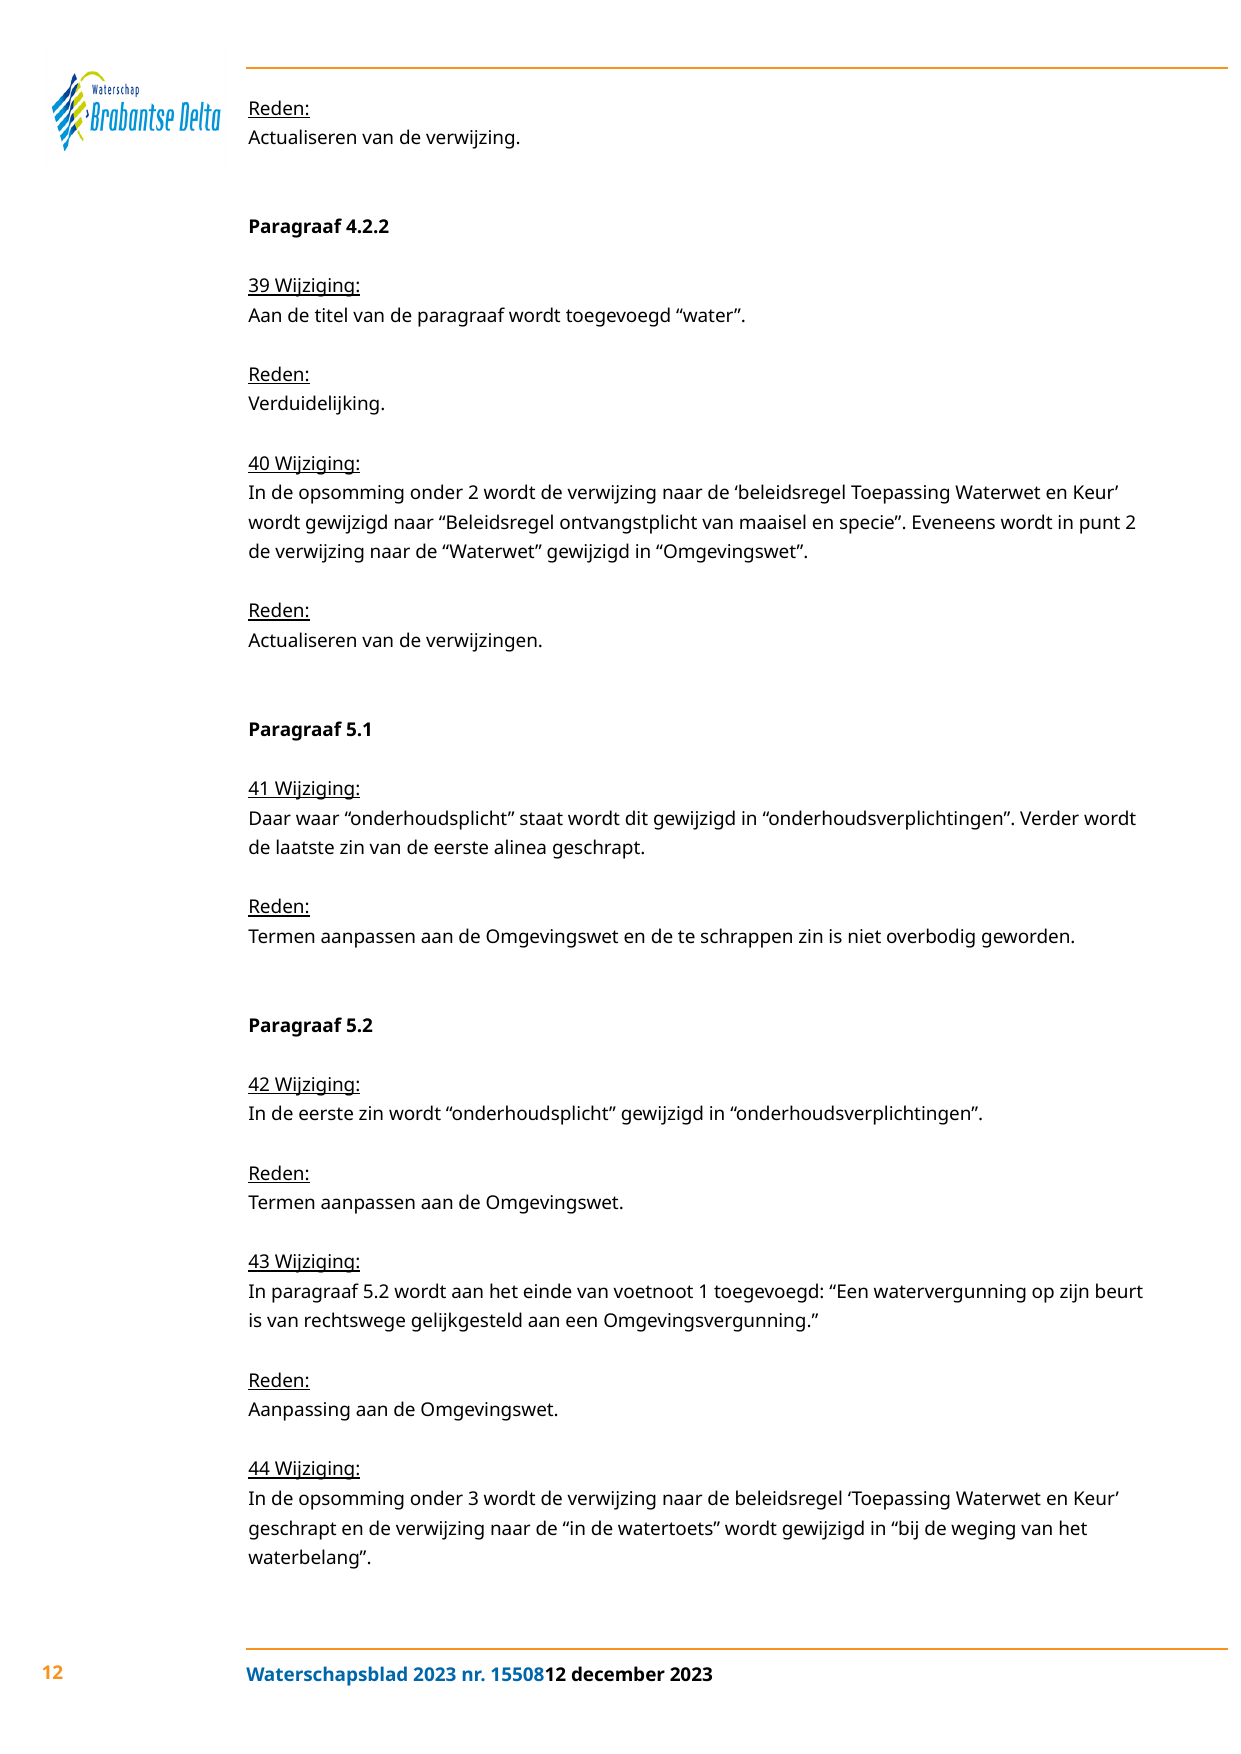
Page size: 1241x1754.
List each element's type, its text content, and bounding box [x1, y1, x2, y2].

text Paragraaf 4.2.2 [248, 213, 1152, 239]
text Reden: [248, 598, 1152, 623]
text Aan de titel van de paragraaf wordt toegevoegd “water”. [248, 302, 1152, 328]
text 39 Wijziging: [248, 272, 1152, 298]
text Reden: [248, 1160, 1152, 1186]
text 40 Wijziging: [248, 450, 1152, 476]
text Reden: [248, 893, 1152, 919]
text Termen aanpassen aan de Omgevingswet en de te schrappen zin is niet overbodig geworden. [248, 923, 1152, 949]
text 43 Wijziging: [248, 1248, 1152, 1274]
text Paragraaf 5.1 [248, 716, 1152, 742]
text Paragraaf 5.2 [248, 1012, 1152, 1038]
text Actualiseren van de verwijzingen. [248, 627, 1152, 653]
text Reden: [248, 95, 1152, 121]
text Daar waar “onderhoudsplicht” staat wordt dit gewijzigd in “onderhoudsverplichtingen”. Verder wordt de laatste zin van de eerste alinea geschrapt. [248, 805, 1152, 860]
text Reden: [248, 361, 1152, 387]
text Actualiseren van de verwijzing. [248, 124, 1152, 150]
text In de opsomming onder 2 wordt de verwijzing naar de ‘beleidsregel Toepassing Waterwet en Keur’ wordt gewijzigd naar “Beleidsregel ontvangstplicht van maaisel en specie”. Eveneens wordt in punt 2 de verwijzing naar de “Waterwet” gewijzigd in “Omgevingswet”. [248, 479, 1152, 564]
text In de opsomming onder 3 wordt de verwijzing naar de beleidsregel ‘Toepassing Waterwet en Keur’ geschrapt en de verwijzing naar de “in de watertoets” wordt gewijzigd in “bij de weging van het waterbelang”. [248, 1485, 1152, 1570]
text Reden: [248, 1367, 1152, 1393]
text Verduidelijking. [248, 391, 1152, 416]
text In de eerste zin wordt “onderhoudsplicht” gewijzigd in “onderhoudsverplichtingen”. [248, 1101, 1152, 1126]
text Aanpassing aan de Omgevingswet. [248, 1396, 1152, 1422]
text 44 Wijziging: [248, 1456, 1152, 1481]
text 42 Wijziging: [248, 1071, 1152, 1097]
text In paragraaf 5.2 wordt aan het einde van voetnoot 1 toegevoegd: “Een watervergunning op zijn beurt is van rechtswege gelijkgesteld aan een Omgevingsvergunning.” [248, 1278, 1152, 1333]
text 41 Wijziging: [248, 775, 1152, 801]
text Termen aanpassen aan de Omgevingswet. [248, 1189, 1152, 1215]
picture [41, 47, 231, 172]
